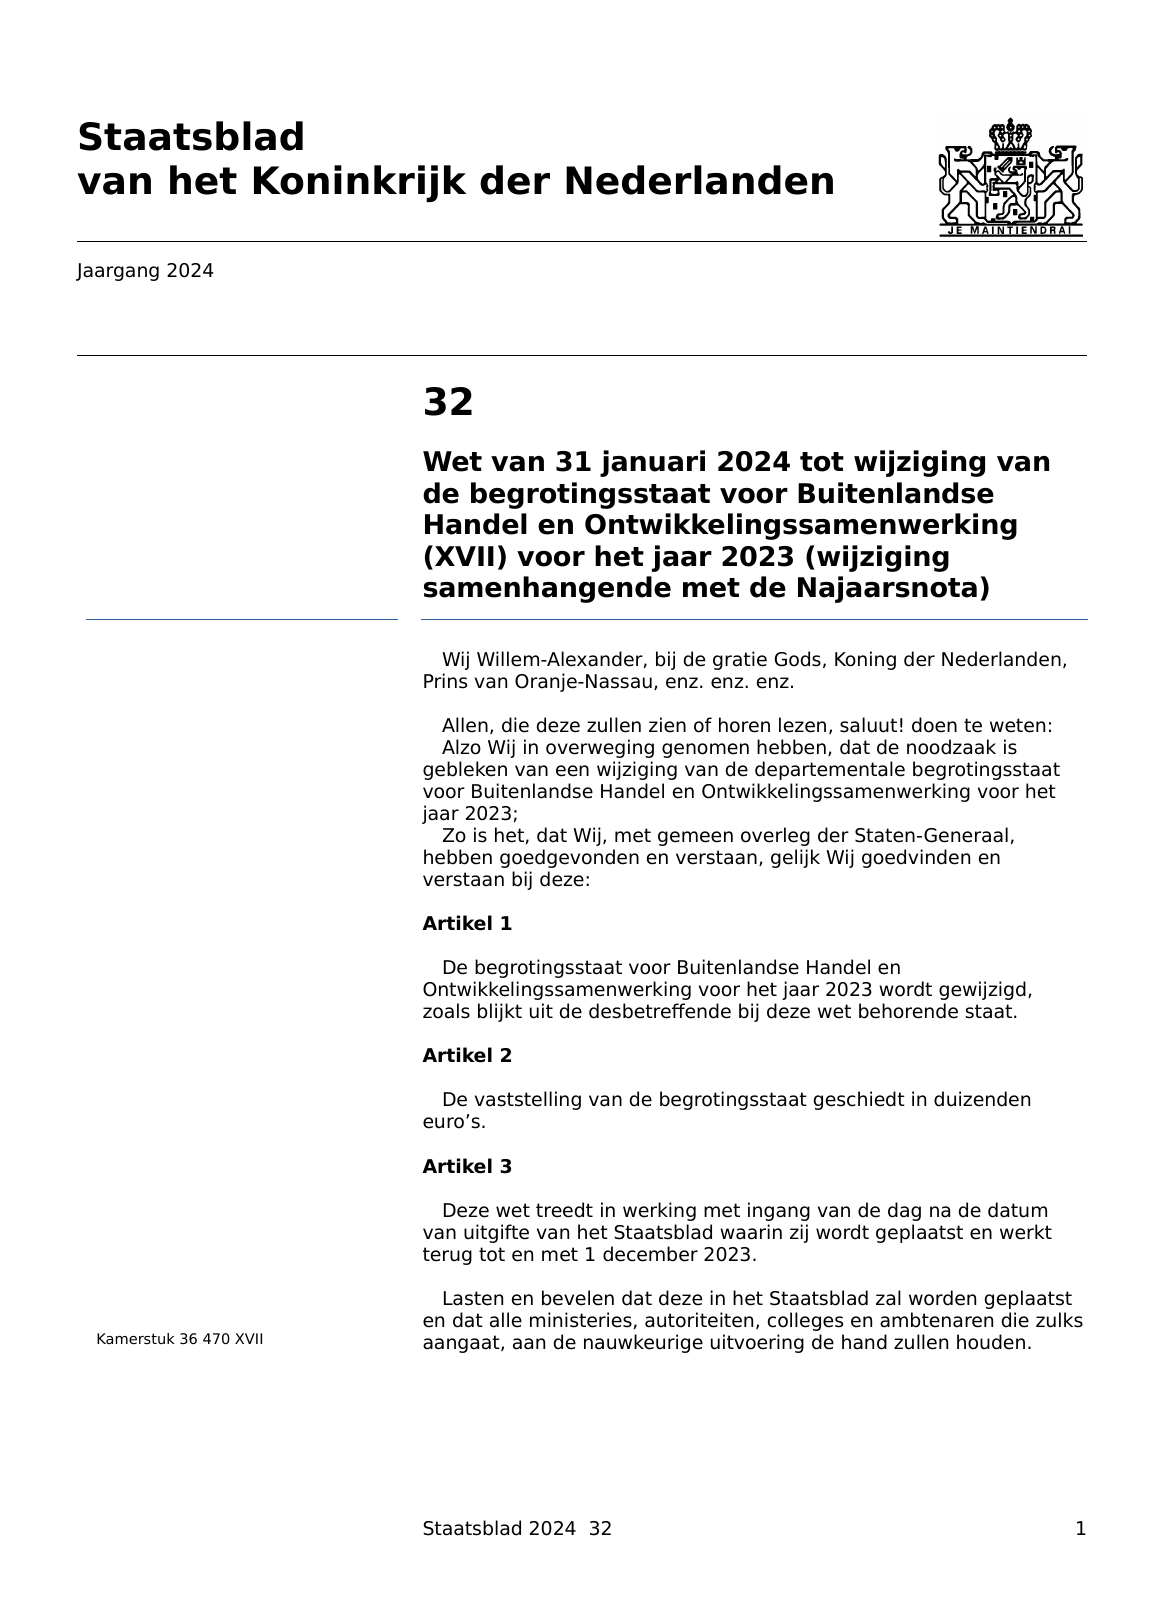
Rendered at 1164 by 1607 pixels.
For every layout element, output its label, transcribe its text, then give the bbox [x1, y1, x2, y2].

table_header Staatsblad van het Koninkrijk der Nederlanden [77, 100, 886, 241]
text De begrotingsstaat voor Buitenlandse Handel en Ontwikkelingssamenwerking voor het jaar 2023 wordt gewijzigd, zoals blijkt uit de desbetreffende bij deze wet behorende staat. [422, 957, 1087, 1023]
picture [936, 115, 1087, 240]
subtitle Artikel 1 [422, 913, 1087, 935]
table_header [886, 100, 1087, 241]
text Wij Willem-Alexander, bij de gratie Gods, Koning der Nederlanden, Prins van Oranje-Nassau, enz. enz. enz. [422, 649, 1087, 693]
text Alzo Wij in overweging genomen hebben, dat de noodzaak is gebleken van een wijziging van de departementale begrotingsstaat voor Buitenlandse Handel en Ontwikkelingssamenwerking voor het jaar 2023; [422, 737, 1087, 825]
text Deze wet treedt in werking met ingang van de dag na de datum van uitgifte van het Staatsblad waarin zij wordt geplaatst en werkt terug tot en met 1 december 2023. [422, 1200, 1087, 1266]
text Allen, die deze zullen zien of horen lezen, saluut! doen te weten: [422, 715, 1087, 737]
table_cell Jaargang 2024 [77, 242, 1087, 355]
text Lasten en bevelen dat deze in het Staatsblad zal worden geplaatst en dat alle ministeries, autoriteiten, colleges en ambtenaren die zulks aangaat, aan de nauwkeurige uitvoering de hand zullen houden. [422, 1288, 1087, 1354]
text Kamerstuk 36 470 XVII [77, 1331, 396, 1348]
subtitle Artikel 3 [422, 1156, 1087, 1177]
subtitle Artikel 2 [422, 1045, 1087, 1067]
text Wet van 31 januari 2024 tot wijziging van de begrotingsstaat voor Buitenlandse Handel en Ontwikkelingssamenwerking (XVII) voor het jaar 2023 (wijziging samenhangende met de Najaarsnota) [422, 447, 1087, 604]
text Zo is het, dat Wij, met gemeen overleg der Staten-Generaal, hebben goedgevonden en verstaan, gelijk Wij goedvinden en verstaan bij deze: [422, 825, 1087, 891]
text De vaststelling van de begrotingsstaat geschiedt in duizenden euro’s. [422, 1089, 1087, 1133]
subtitle 32 [422, 381, 1087, 424]
